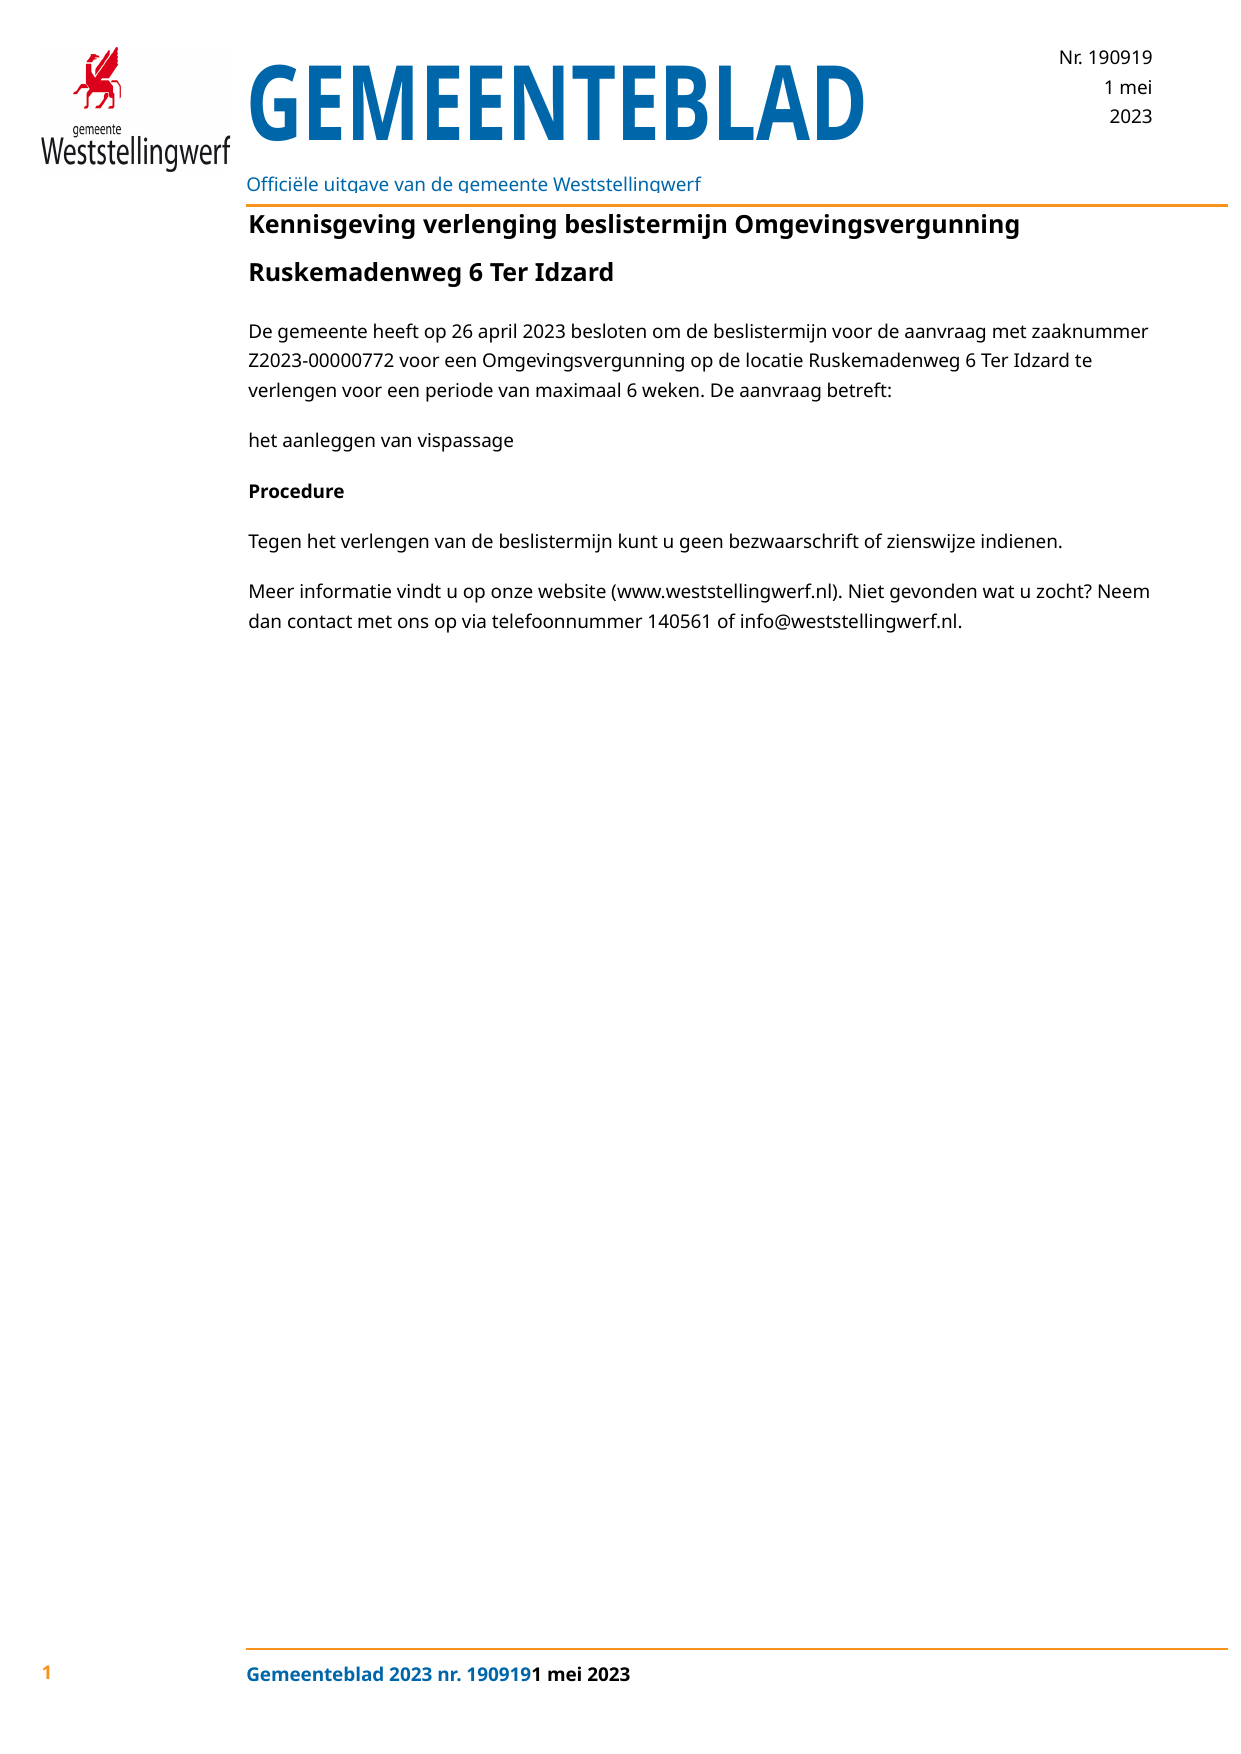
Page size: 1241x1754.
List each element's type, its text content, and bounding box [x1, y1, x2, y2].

text De gemeente heeft op 26 april 2023 besloten om de beslistermijn voor de aanvraag met zaaknummer Z2023-00000772 voor een Omgevingsvergunning op de locatie Ruskemadenweg 6 Ter Idzard te verlengen voor een periode van maximaal 6 weken. De aanvraag betreft: [248, 318, 1152, 403]
text het aanleggen van vispassage [248, 427, 1152, 453]
text Procedure [248, 478, 1152, 504]
text Meer informatie vindt u op onze website (www.weststellingwerf.nl). Niet gevonden wat u zocht? Neem dan contact met ons op via telefoonnummer 140561 of info@weststellingwerf.nl. [248, 579, 1152, 634]
text Kennisgeving verlenging beslistermijn Omgevingsvergunning Ruskemadenweg 6 Ter Idzard [248, 207, 1152, 288]
picture [41, 47, 231, 172]
text Tegen het verlengen van de beslistermijn kunt u geen bezwaarschrift of zienswijze indienen. [248, 528, 1152, 554]
